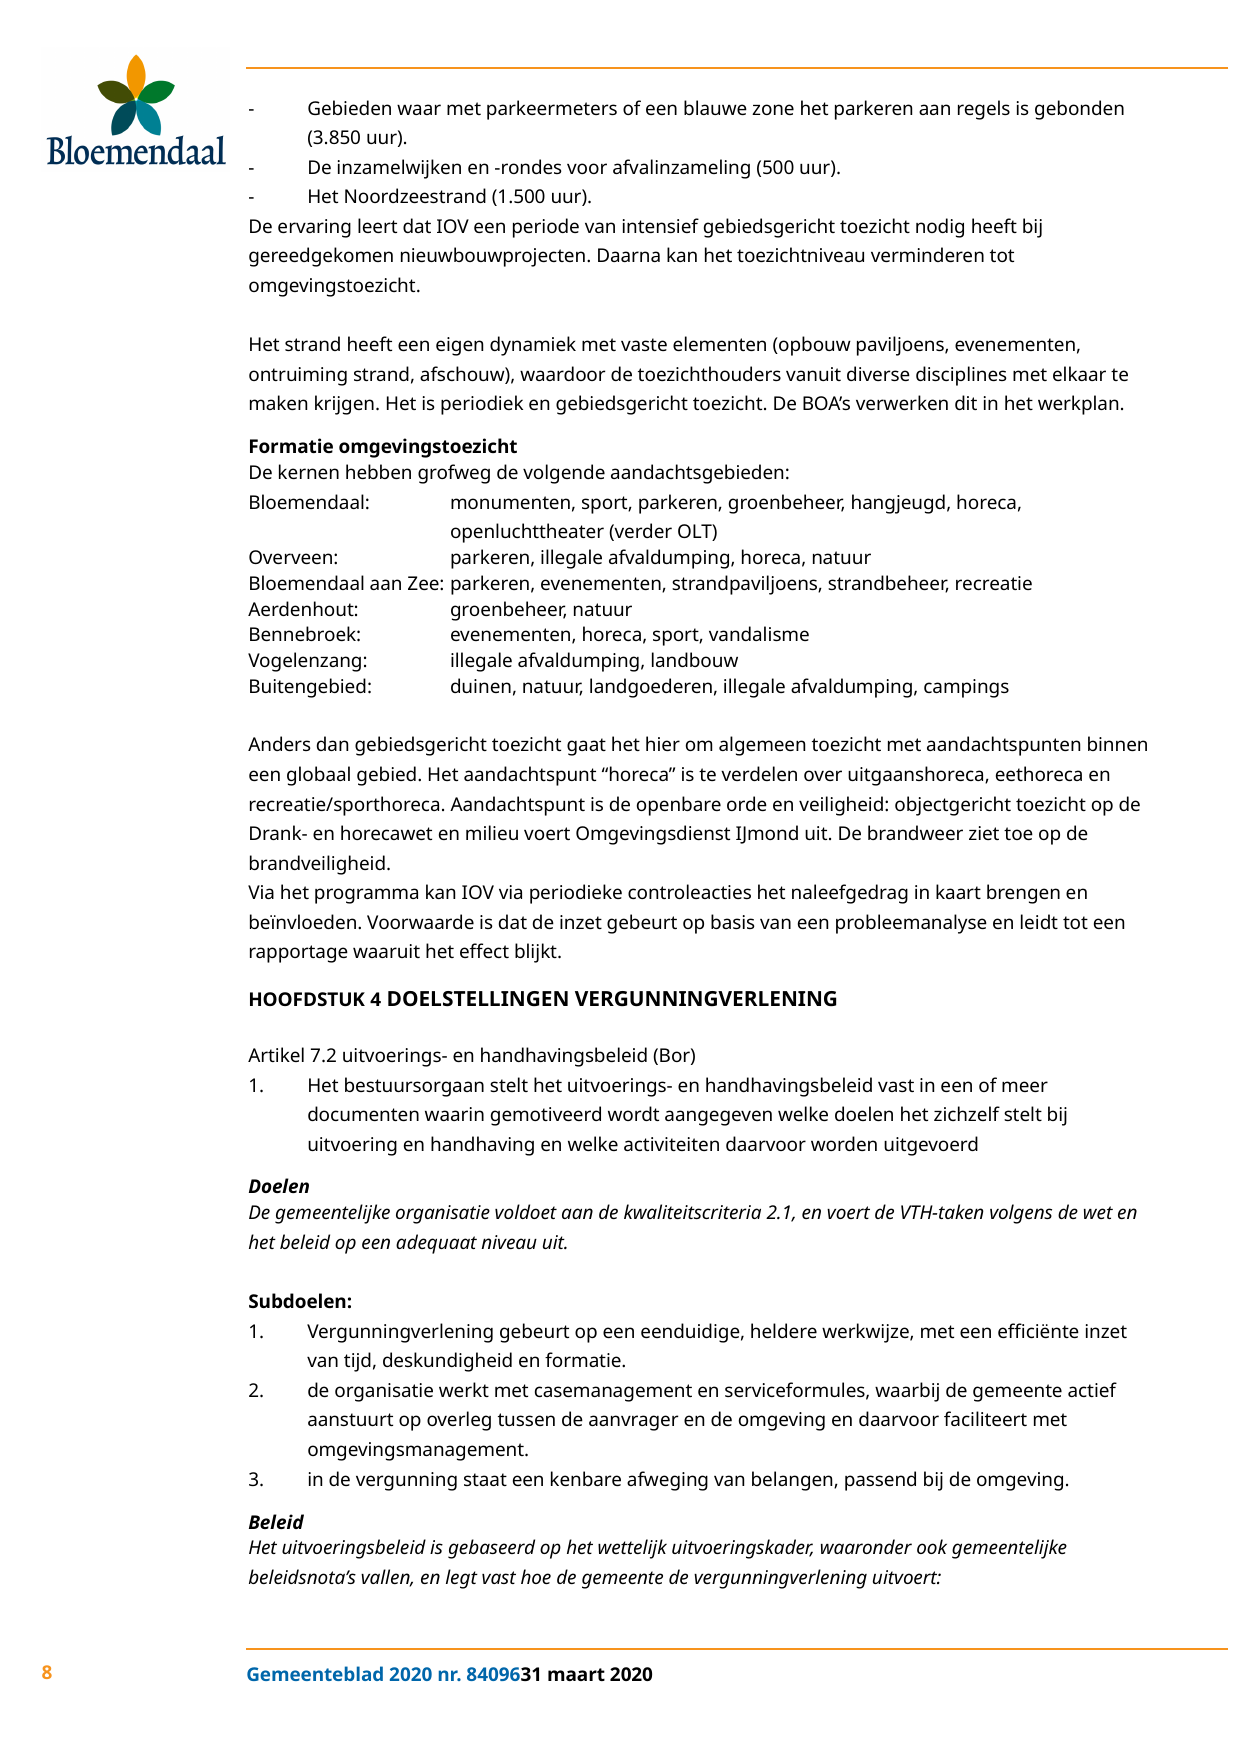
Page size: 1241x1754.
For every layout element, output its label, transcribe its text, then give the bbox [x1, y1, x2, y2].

text De kernen hebben grofweg de volgende aandachtsgebieden: [248, 459, 1152, 485]
table_cell duinen, natuur, landgoederen, illegale afvaldumping, campings [450, 673, 1152, 699]
table_cell Buitengebied: [248, 673, 450, 699]
text Het uitvoeringsbeleid is gebaseerd op het wettelijk uitvoeringskader, waaronder ook gemeentelijke beleidsnota’s vallen, en legt vast hoe de gemeente de vergunningverlening uitvoert: [248, 1534, 1152, 1590]
table_cell Overveen: [248, 545, 450, 570]
text Via het programma kan IOV via periodieke controleacties het naleefgedrag in kaart brengen en beïnvloeden. Voorwaarde is dat de inzet gebeurt op basis van een probleemanalyse en leidt tot een rapportage waaruit het effect blijkt. [248, 879, 1152, 964]
text Het strand heeft een eigen dynamiek met vaste elementen (opbouw paviljoens, evenementen, ontruiming strand, afschouw), waardoor de toezichthouders vanuit diverse disciplines met elkaar te maken krijgen. Het is periodiek en gebiedsgericht toezicht. De BOA’s verwerken dit in het werkplan. [248, 331, 1152, 416]
table_header monumenten, sport, parkeren, groenbeheer, hangjeugd, horeca, openluchttheater (verder OLT) [450, 489, 1152, 544]
table_cell Bennebroek: [248, 622, 450, 647]
text Doelen [248, 1174, 1152, 1199]
text Formatie omgevingstoezicht [248, 434, 1152, 459]
table_cell parkeren, illegale afvaldumping, horeca, natuur [450, 545, 1152, 570]
table_cell groenbeheer, natuur [450, 596, 1152, 622]
table_cell evenementen, horeca, sport, vandalisme [450, 622, 1152, 647]
text Beleid [248, 1509, 1152, 1534]
table_cell parkeren, evenementen, strandpaviljoens, strandbeheer, recreatie [450, 570, 1152, 596]
text De ervaring leert dat IOV een periode van intensief gebiedsgericht toezicht nodig heeft bij gereedgekomen nieuwbouwprojecten. Daarna kan het toezichtniveau verminderen tot omgevingstoezicht. [248, 213, 1152, 298]
text HOOFDSTUK 4 DOELSTELLINGEN VERGUNNINGVERLENING [248, 984, 1152, 1013]
list de organisatie werkt met casemanagement en serviceformules, waarbij de gemeente actief aanstuurt op overleg tussen de aanvrager en de omgeving en daarvoor faciliteert met omgevingsmanagement. [248, 1377, 1152, 1462]
table_cell Aerdenhout: [248, 596, 450, 622]
list Vergunningverlening gebeurt op een eenduidige, heldere werkwijze, met een efficiënte inzet van tijd, deskundigheid en formatie. [248, 1318, 1152, 1373]
list De inzamelwijken en -rondes voor afvalinzameling (500 uur). [248, 154, 1152, 180]
table_cell Vogelenzang: [248, 648, 450, 673]
list Gebieden waar met parkeermeters of een blauwe zone het parkeren aan regels is gebonden (3.850 uur). [248, 95, 1152, 150]
picture [41, 47, 231, 172]
table_header Artikel 7.2 uitvoerings- en handhavingsbeleid (Bor) Het bestuursorgaan stelt het uitvoerings- en handhavingsbeleid vast in een of meer documenten waarin gemotiveerd wordt aangegeven welke doelen het zichzelf stelt bij uitvoering en handhaving en welke activiteiten daarvoor worden uitgevoerd [248, 1043, 1152, 1157]
list Het Noordzeestrand (1.500 uur). [248, 183, 1152, 209]
text Subdoelen: [248, 1288, 1152, 1314]
table_header Bloemendaal: [248, 489, 450, 544]
text De gemeentelijke organisatie voldoet aan de kwaliteitscriteria 2.1, en voert de VTH-taken volgens de wet en het beleid op een adequaat niveau uit. [248, 1199, 1152, 1255]
text Anders dan gebiedsgericht toezicht gaat het hier om algemeen toezicht met aandachtspunten binnen een globaal gebied. Het aandachtspunt “horeca” is te verdelen over uitgaanshoreca, eethoreca en recreatie/sporthoreca. Aandachtspunt is de openbare orde en veiligheid: objectgericht toezicht op de Drank- en horecawet en milieu voert Omgevingsdienst IJmond uit. De brandweer ziet toe op de brandveiligheid. [248, 732, 1152, 876]
table_cell illegale afvaldumping, landbouw [450, 648, 1152, 673]
list in de vergunning staat een kenbare afweging van belangen, passend bij de omgeving. [248, 1466, 1152, 1491]
table_cell Bloemendaal aan Zee: [248, 570, 450, 596]
